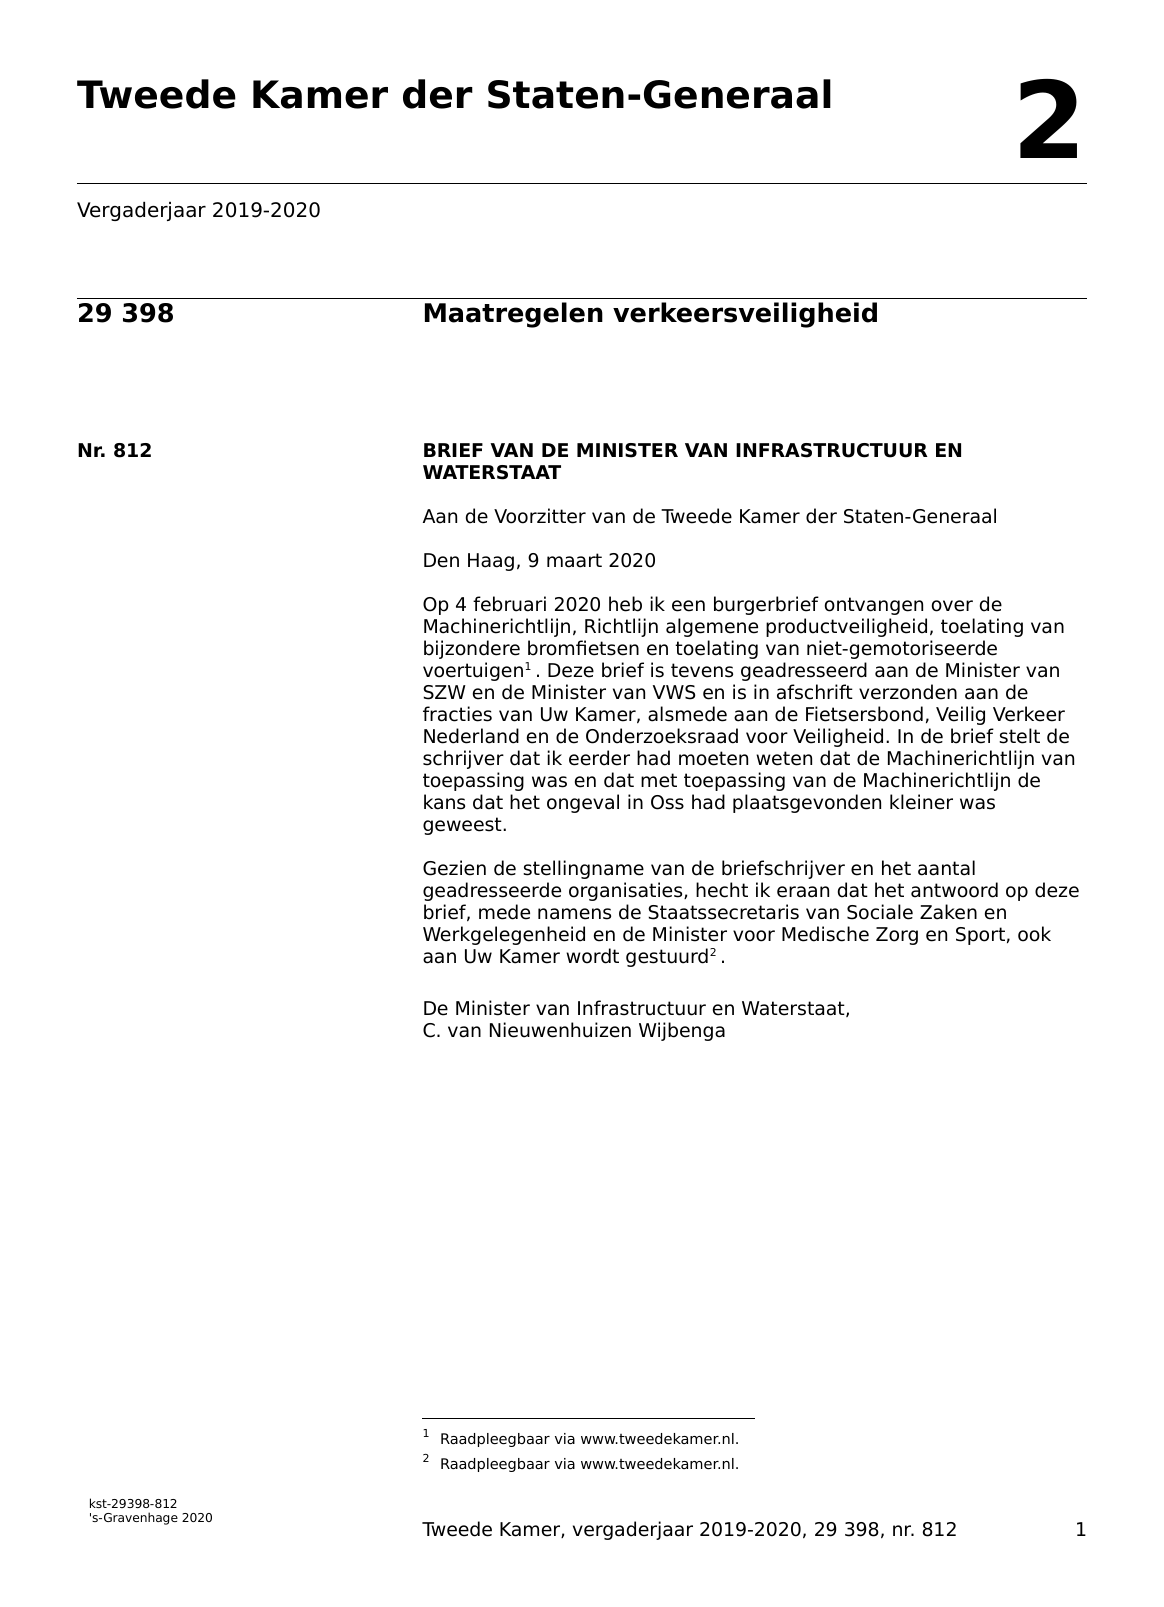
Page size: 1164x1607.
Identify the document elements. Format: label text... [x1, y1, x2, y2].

text Raadpleegbaar via www.tweedekamer.nl. [422, 1427, 1087, 1449]
text Gezien de stellingname van de briefschrijver en het aantal geadresseerde organisaties, hecht ik eraan dat het antwoord op deze brief, mede namens de Staatssecretaris van Sociale Zaken en Werkgelegenheid en de Minister voor Medische Zorg en Sport, ook aan Uw Kamer wordt gestuurd. [422, 858, 1087, 968]
table_cell Vergaderjaar 2019-2020 [77, 184, 1087, 298]
text Op 4 februari 2020 heb ik een burgerbrief ontvangen over de Machinerichtlijn, Richtlijn algemene productveiligheid, toelating van bijzondere bromfietsen en toelating van niet-gemotoriseerde voertuigen. Deze brief is tevens geadresseerd aan de Minister van SZW en de Minister van VWS en is in afschrift verzonden aan de fracties van Uw Kamer, alsmede aan de Fietsersbond, Veilig Verkeer Nederland en de Onderzoeksraad voor Veiligheid. In de brief stelt de schrijver dat ik eerder had moeten weten dat de Machinerichtlijn van toepassing was en dat met toepassing van de Machinerichtlijn de kans dat het ongeval in Oss had plaatsgevonden kleiner was geweest. [422, 594, 1087, 836]
text Aan de Voorzitter van de Tweede Kamer der Staten-Generaal [422, 506, 1087, 528]
subtitle Nr. 812 BRIEF VAN DE MINISTER VAN INFRASTRUCTUUR EN WATERSTAAT [77, 440, 1087, 484]
text kst-29398-812 [88, 1497, 323, 1511]
text 's-Gravenhage 2020 [88, 1511, 323, 1525]
table_header 2 [886, 59, 1087, 183]
subtitle 29 398 Maatregelen verkeersveiligheid [77, 299, 1087, 329]
text Den Haag, 9 maart 2020 [422, 550, 1087, 572]
table_header Tweede Kamer der Staten-Generaal [77, 59, 886, 183]
text De Minister van Infrastructuur en Waterstaat, C. van Nieuwenhuizen Wijbenga [422, 998, 1087, 1042]
text Raadpleegbaar via www.tweedekamer.nl. [422, 1452, 1087, 1474]
